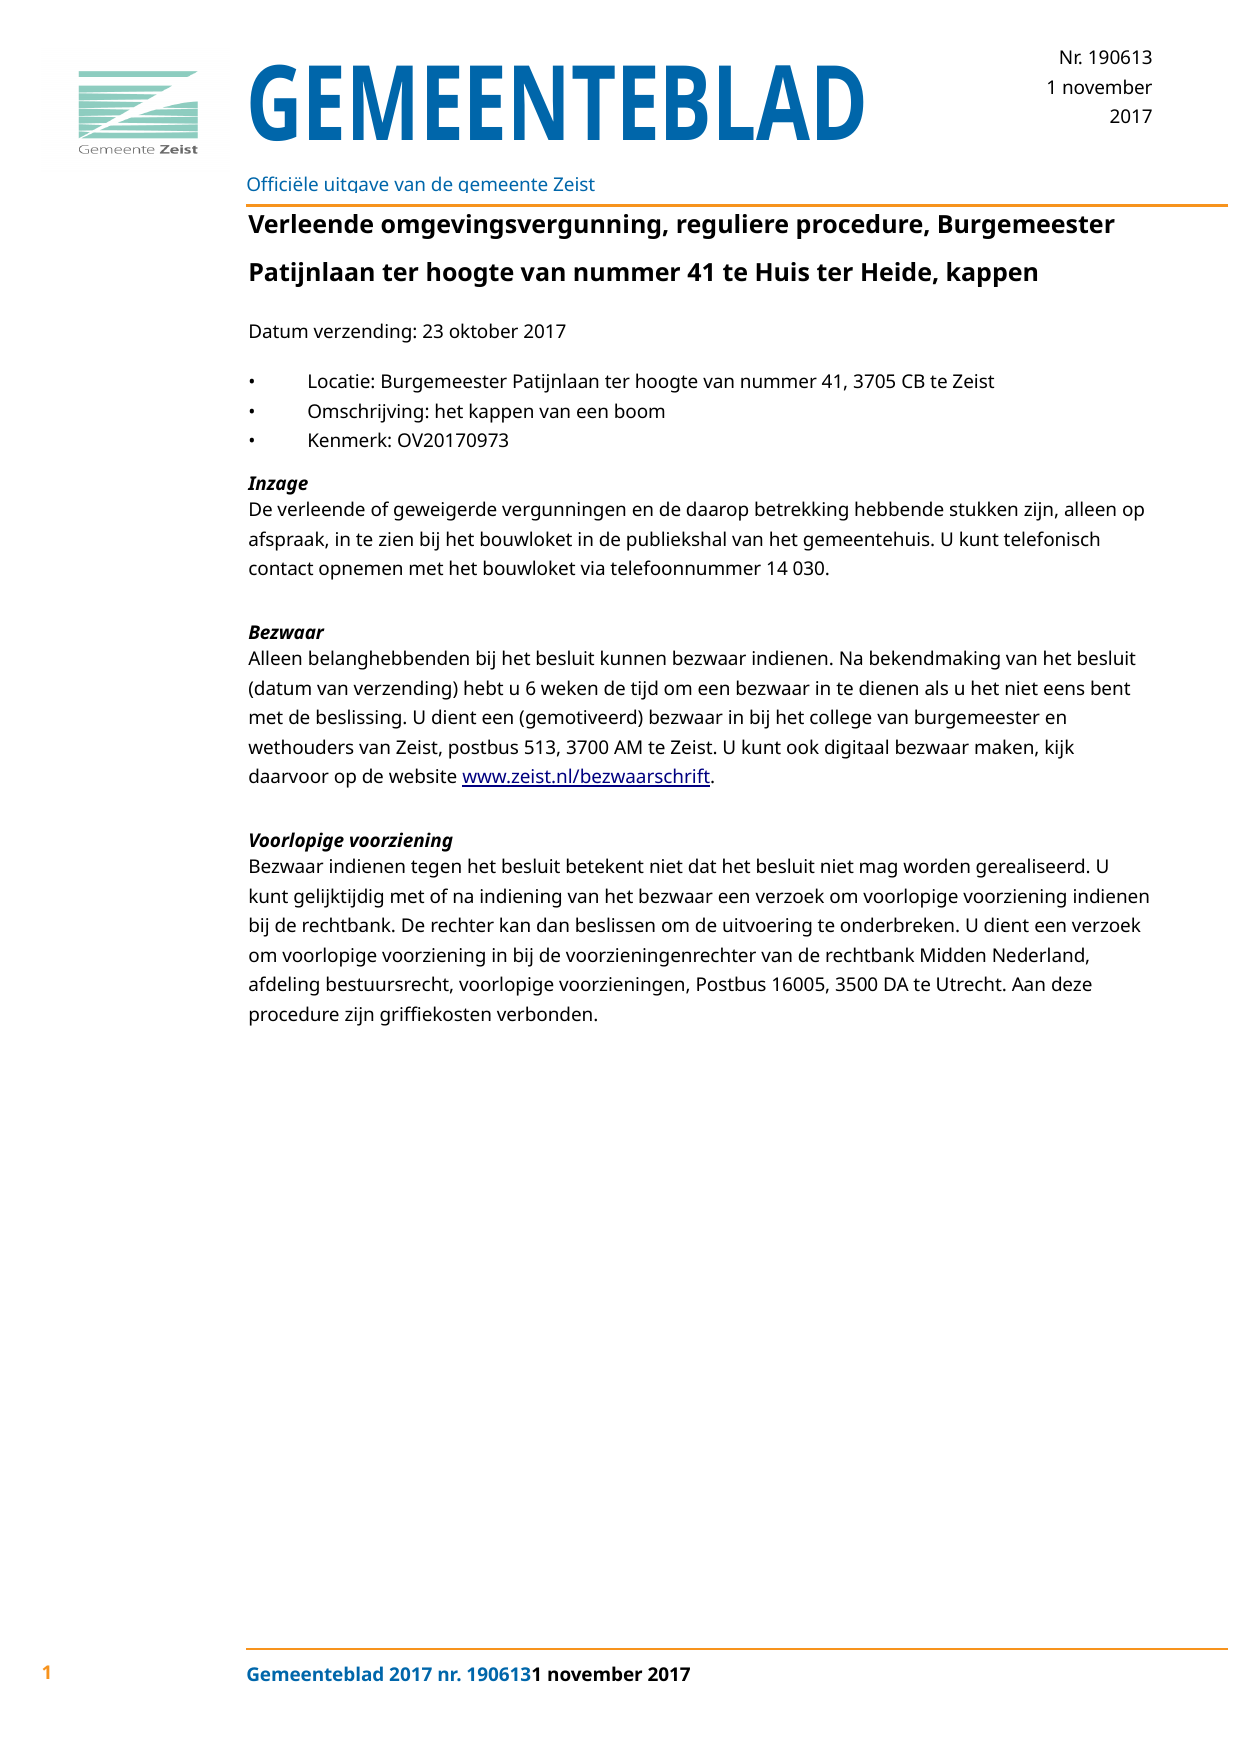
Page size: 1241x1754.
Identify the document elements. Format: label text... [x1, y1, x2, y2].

text Datum verzending: 23 oktober 2017 [248, 318, 1152, 344]
list Kenmerk: OV20170973 [248, 427, 1152, 453]
text Voorlopige voorziening [248, 827, 1152, 853]
text De verleende of geweigerde vergunningen en de daarop betrekking hebbende stukken zijn, alleen op afspraak, in te zien bij het bouwloket in de publiekshal van het gemeentehuis. U kunt telefonisch contact opnemen met het bouwloket via telefoonnummer 14 030. [248, 496, 1152, 581]
text Alleen belanghebbenden bij het besluit kunnen bezwaar indienen. Na bekendmaking van het besluit (datum van verzending) hebt u 6 weken de tijd om een bezwaar in te dienen als u het niet eens bent met de beslissing. U dient een (gemotiveerd) bezwaar in bij het college van burgemeester en wethouders van Zeist, postbus 513, 3700 AM te Zeist. U kunt ook digitaal bezwaar maken, kijk daarvoor op de website www.zeist.nl/bezwaarschrift. [248, 645, 1152, 789]
text Bezwaar [248, 619, 1152, 645]
text Bezwaar indienen tegen het besluit betekent niet dat het besluit niet mag worden gerealiseerd. U kunt gelijktijdig met of na indiening van het bezwaar een verzoek om voorlopige voorziening indienen bij de rechtbank. De rechter kan dan beslissen om de uitvoering te onderbreken. U dient een verzoek om voorlopige voorziening in bij de voorzieningenrechter van de rechtbank Midden Nederland, afdeling bestuursrecht, voorlopige voorzieningen, Postbus 16005, 3500 DA te Utrecht. Aan deze procedure zijn griffiekosten verbonden. [248, 853, 1152, 1027]
list Omschrijving: het kappen van een boom [248, 398, 1152, 424]
list Locatie: Burgemeester Patijnlaan ter hoogte van nummer 41, 3705 CB te Zeist [248, 368, 1152, 394]
text Verleende omgevingsvergunning, reguliere procedure, Burgemeester Patijnlaan ter hoogte van nummer 41 te Huis ter Heide, kappen [248, 207, 1152, 288]
text Inzage [248, 471, 1152, 496]
picture [41, 47, 231, 172]
